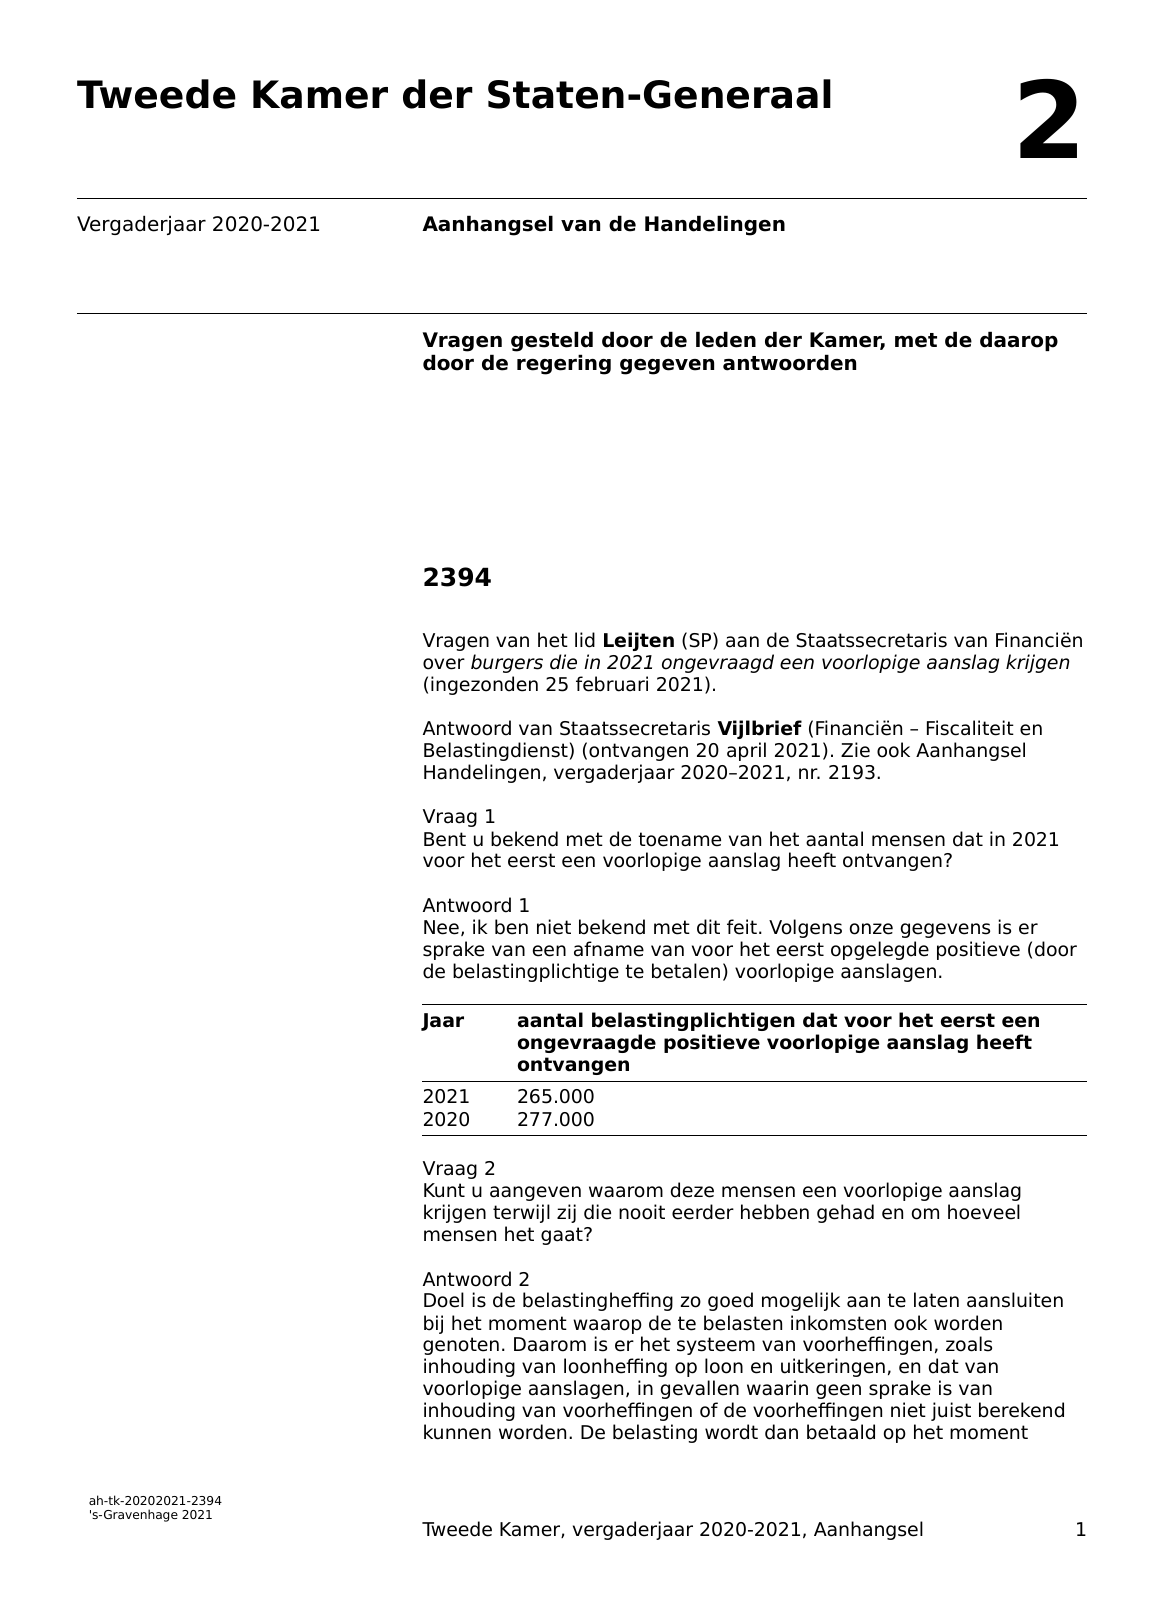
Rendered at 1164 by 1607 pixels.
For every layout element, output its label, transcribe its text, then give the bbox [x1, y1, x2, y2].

text Antwoord 1 [422, 894, 1087, 917]
table_header Tweede Kamer der Staten-Generaal [77, 59, 886, 198]
table_cell 265.000 [511, 1082, 1087, 1108]
table_cell 277.000 [511, 1109, 1087, 1135]
text Antwoord 2 [422, 1268, 1087, 1290]
text ah-tk-20202021-2394 [88, 1494, 323, 1508]
table_cell [77, 314, 422, 375]
table_cell Aanhangsel van de Handelingen [422, 199, 1087, 313]
text 's-Gravenhage 2021 [88, 1508, 323, 1522]
table_cell 2021 [422, 1082, 511, 1108]
table_cell Vragen gesteld door de leden der Kamer, met de daarop door de regering gegeven antwoorden [422, 314, 1087, 375]
table_header aantal belastingplichtigen dat voor het eerst een ongevraagde positieve voorlopige aanslag heeft ontvangen [511, 1005, 1087, 1081]
text Vragen van het lid Leijten (SP) aan de Staatssecretaris van Financiën over burgers die in 2021 ongevraagd een voorlopige aanslag krijgen (ingezonden 25 februari 2021). [422, 630, 1087, 696]
text Vraag 1 [422, 806, 1087, 828]
table_header Jaar [422, 1005, 511, 1081]
table_header 2 [886, 59, 1087, 198]
text Antwoord van Staatssecretaris Vijlbrief (Financiën – Fiscaliteit en Belastingdienst) (ontvangen 20 april 2021). Zie ook Aanhangsel Handelingen, vergaderjaar 2020–2021, nr. 2193. [422, 718, 1087, 784]
table_cell Vergaderjaar 2020-2021 [77, 199, 422, 313]
text Nee, ik ben niet bekend met dit feit. Volgens onze gegevens is er sprake van een afname van voor het eerst opgelegde positieve (door de belastingplichtige te betalen) voorlopige aanslagen. [422, 917, 1087, 982]
text Doel is de belastingheffing zo goed mogelijk aan te laten aansluiten bij het moment waarop de te belasten inkomsten ook worden genoten. Daarom is er het systeem van voorheffingen, zoals inhouding van loonheffing op loon en uitkeringen, en dat van voorlopige aanslagen, in gevallen waarin geen sprake is van inhouding van voorheffingen of de voorheffingen niet juist berekend kunnen worden. De belasting wordt dan betaald op het moment [422, 1290, 1087, 1444]
text 2394 [422, 563, 1087, 592]
table_cell 2020 [422, 1109, 511, 1135]
text Kunt u aangeven waarom deze mensen een voorlopige aanslag krijgen terwijl zij die nooit eerder hebben gehad en om hoeveel mensen het gaat? [422, 1180, 1087, 1246]
text Vraag 2 [422, 1158, 1087, 1180]
text Bent u bekend met de toename van het aantal mensen dat in 2021 voor het eerst een voorlopige aanslag heeft ontvangen? [422, 828, 1087, 872]
